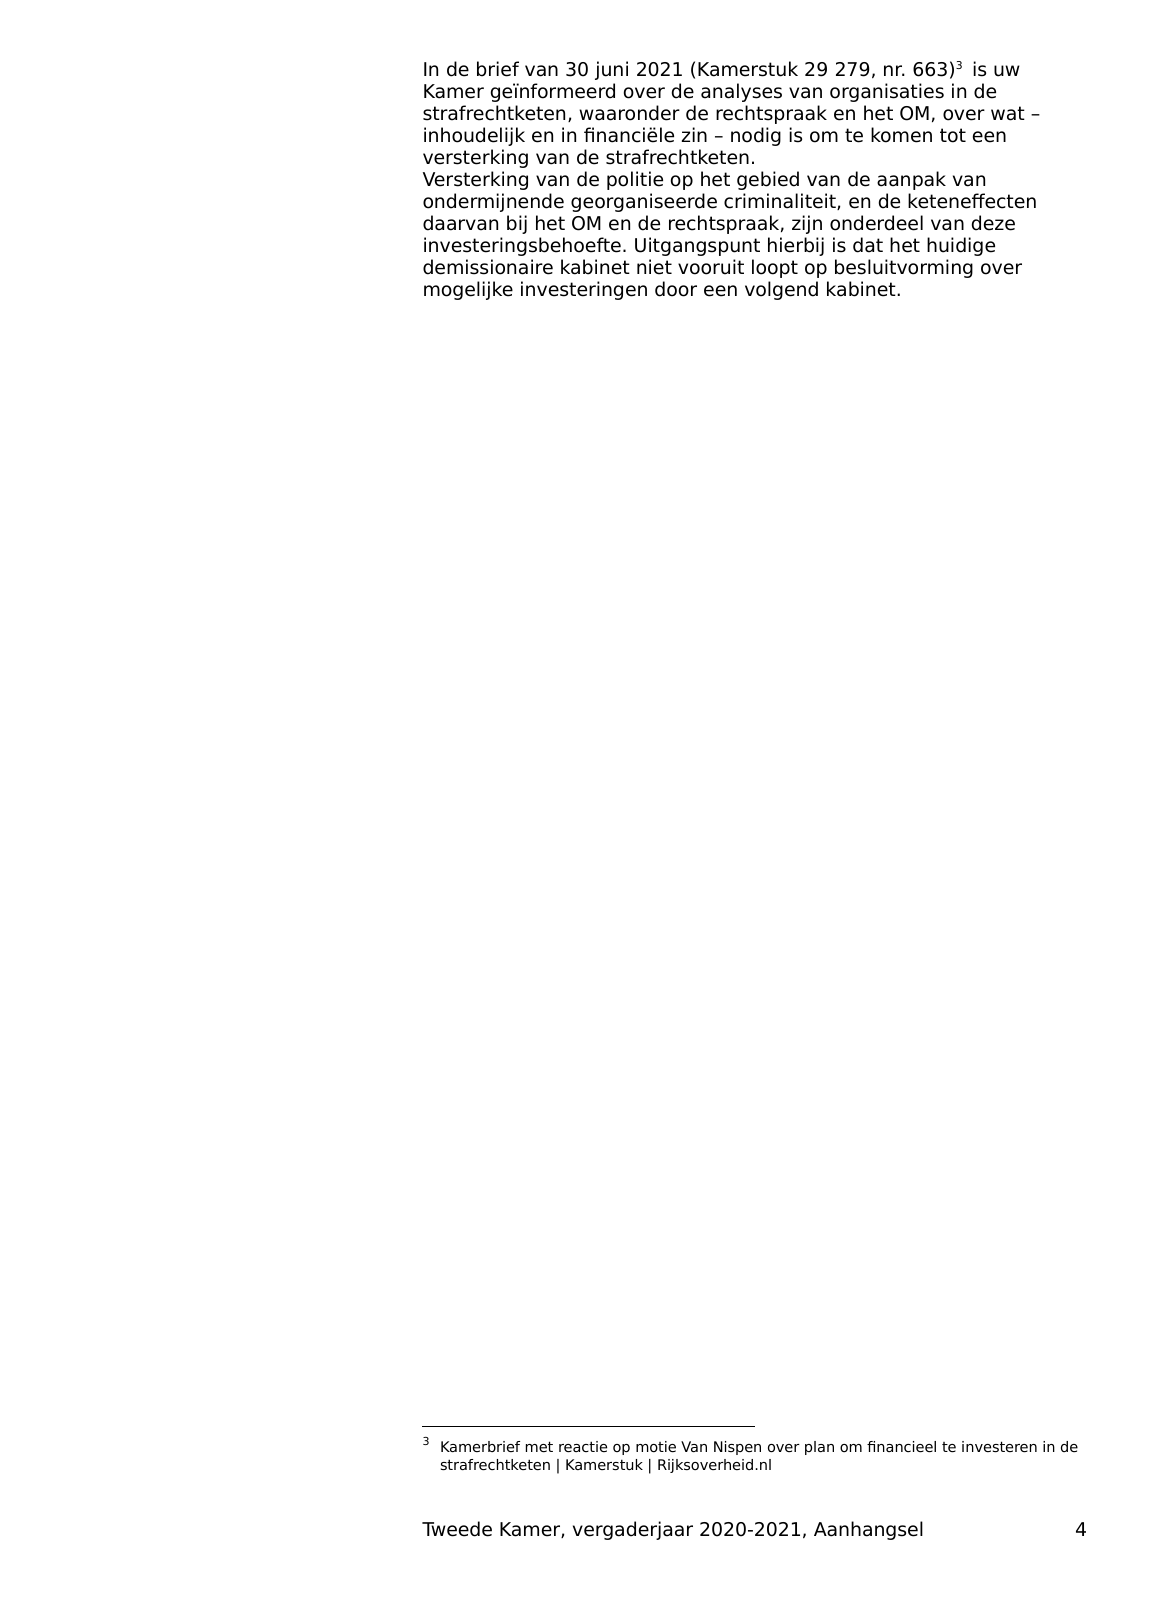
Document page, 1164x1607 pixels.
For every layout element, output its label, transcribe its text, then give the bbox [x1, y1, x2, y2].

text In de brief van 30 juni 2021 (Kamerstuk 29 279, nr. 663) is uw Kamer geïnformeerd over de analyses van organisaties in de strafrechtketen, waaronder de rechtspraak en het OM, over wat – inhoudelijk en in financiële zin – nodig is om te komen tot een versterking van de strafrechtketen. [422, 59, 1087, 169]
text Versterking van de politie op het gebied van de aanpak van ondermijnende georganiseerde criminaliteit, en de keteneffecten daarvan bij het OM en de rechtspraak, zijn onderdeel van deze investeringsbehoefte. Uitgangspunt hierbij is dat het huidige demissionaire kabinet niet vooruit loopt op besluitvorming over mogelijke investeringen door een volgend kabinet. [422, 169, 1087, 301]
text Kamerbrief met reactie op motie Van Nispen over plan om financieel te investeren in de strafrechtketen | Kamerstuk | Rijksoverheid.nl [422, 1435, 1087, 1474]
